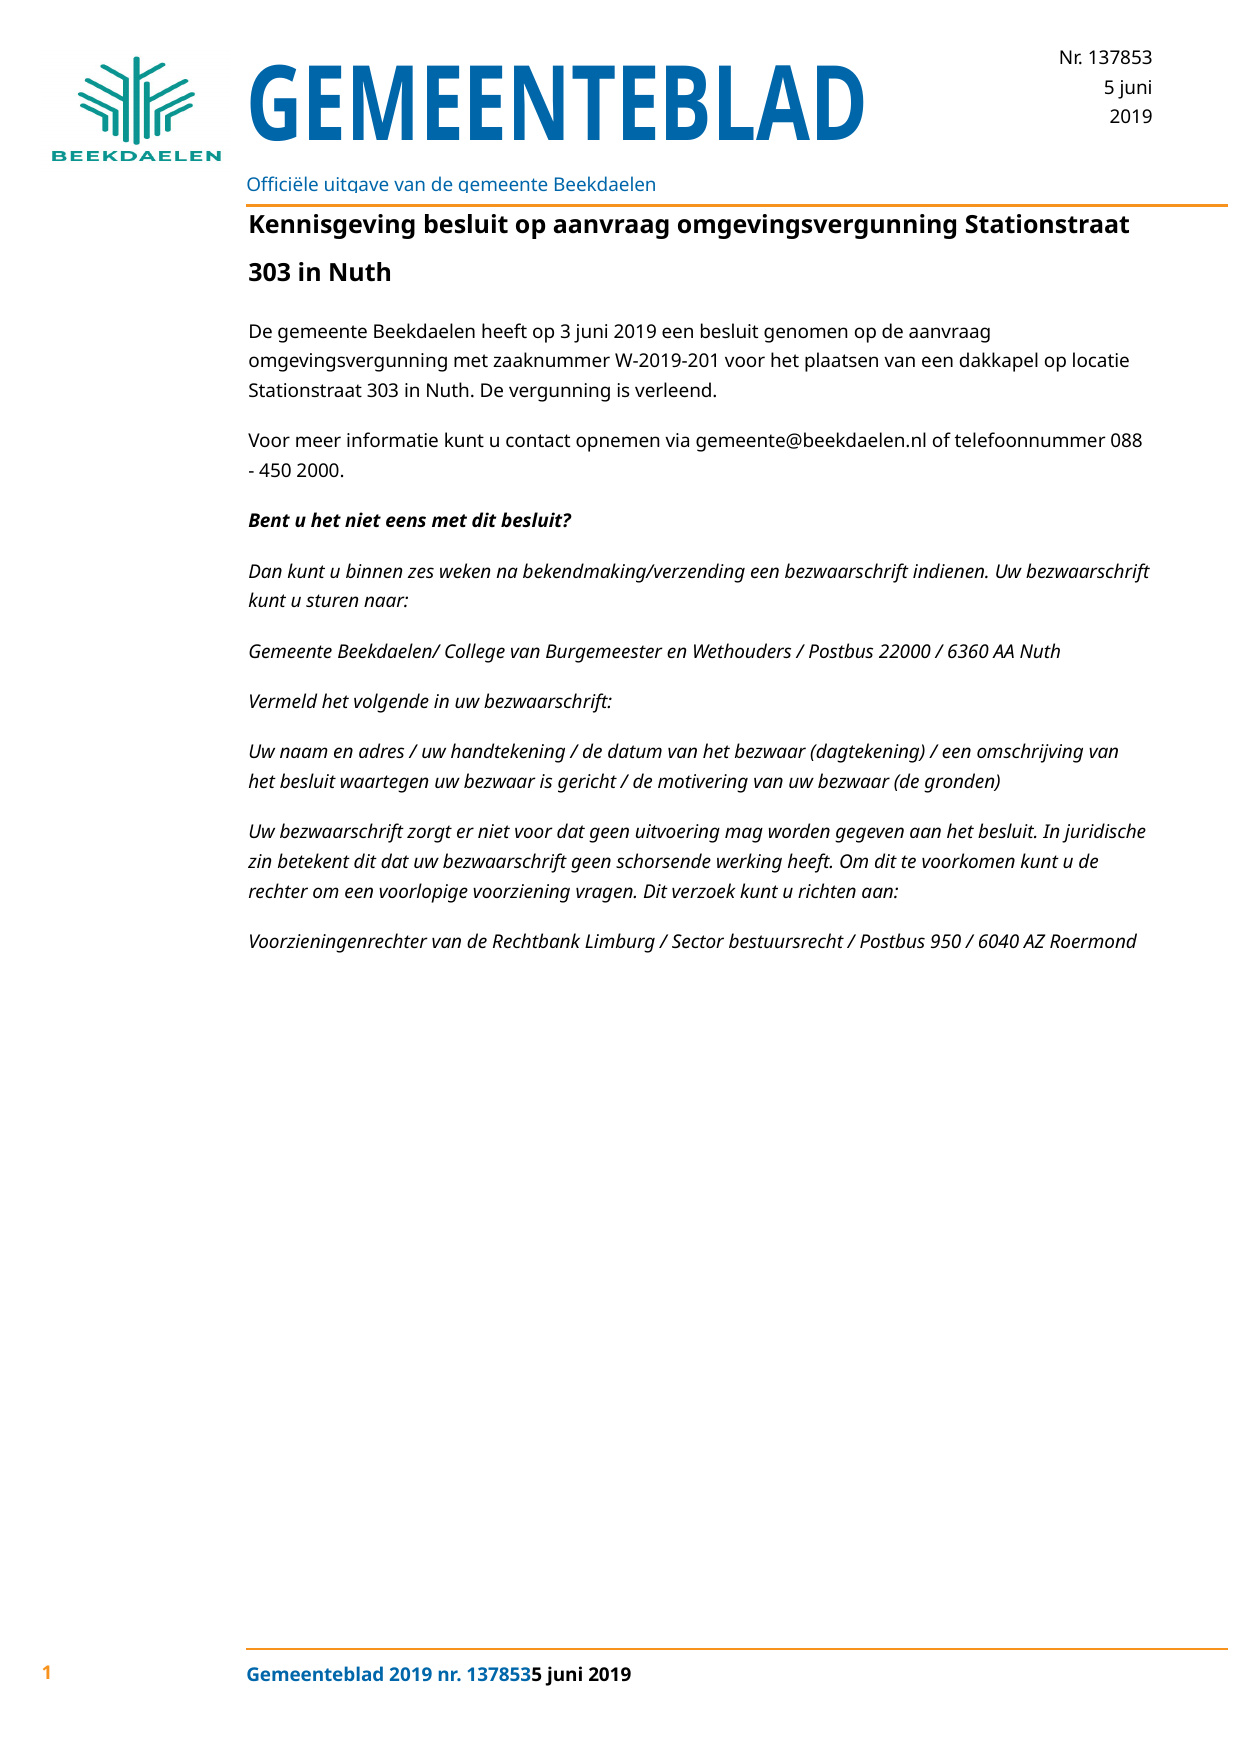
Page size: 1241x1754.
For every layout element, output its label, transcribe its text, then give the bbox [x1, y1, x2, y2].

text Bent u het niet eens met dit besluit? [248, 507, 1152, 533]
picture [41, 47, 231, 172]
text Uw bezwaarschrift zorgt er niet voor dat geen uitvoering mag worden gegeven aan het besluit. In juridische zin betekent dit dat uw bezwaarschrift geen schorsende werking heeft. Om dit te voorkomen kunt u de rechter om een voorlopige voorziening vragen. Dit verzoek kunt u richten aan: [248, 819, 1152, 904]
text Uw naam en adres / uw handtekening / de datum van het bezwaar (dagtekening) / een omschrijving van het besluit waartegen uw bezwaar is gericht / de motivering van uw bezwaar (de gronden) [248, 739, 1152, 794]
text Kennisgeving besluit op aanvraag omgevingsvergunning Stationstraat 303 in Nuth [248, 207, 1152, 288]
text Vermeld het volgende in uw bezwaarschrift: [248, 688, 1152, 714]
text Dan kunt u binnen zes weken na bekendmaking/verzending een bezwaarschrift indienen. Uw bezwaarschrift kunt u sturen naar: [248, 558, 1152, 613]
text Voorzieningenrechter van de Rechtbank Limburg / Sector bestuursrecht / Postbus 950 / 6040 AZ Roermond [248, 928, 1152, 954]
text Gemeente Beekdaelen/ College van Burgemeester en Wethouders / Postbus 22000 / 6360 AA Nuth [248, 638, 1152, 664]
text De gemeente Beekdaelen heeft op 3 juni 2019 een besluit genomen op de aanvraag omgevingsvergunning met zaaknummer W-2019-201 voor het plaatsen van een dakkapel op locatie Stationstraat 303 in Nuth. De vergunning is verleend. [248, 318, 1152, 403]
text Voor meer informatie kunt u contact opnemen via gemeente@beekdaelen.nl of telefoonnummer 088 - 450 2000. [248, 427, 1152, 483]
